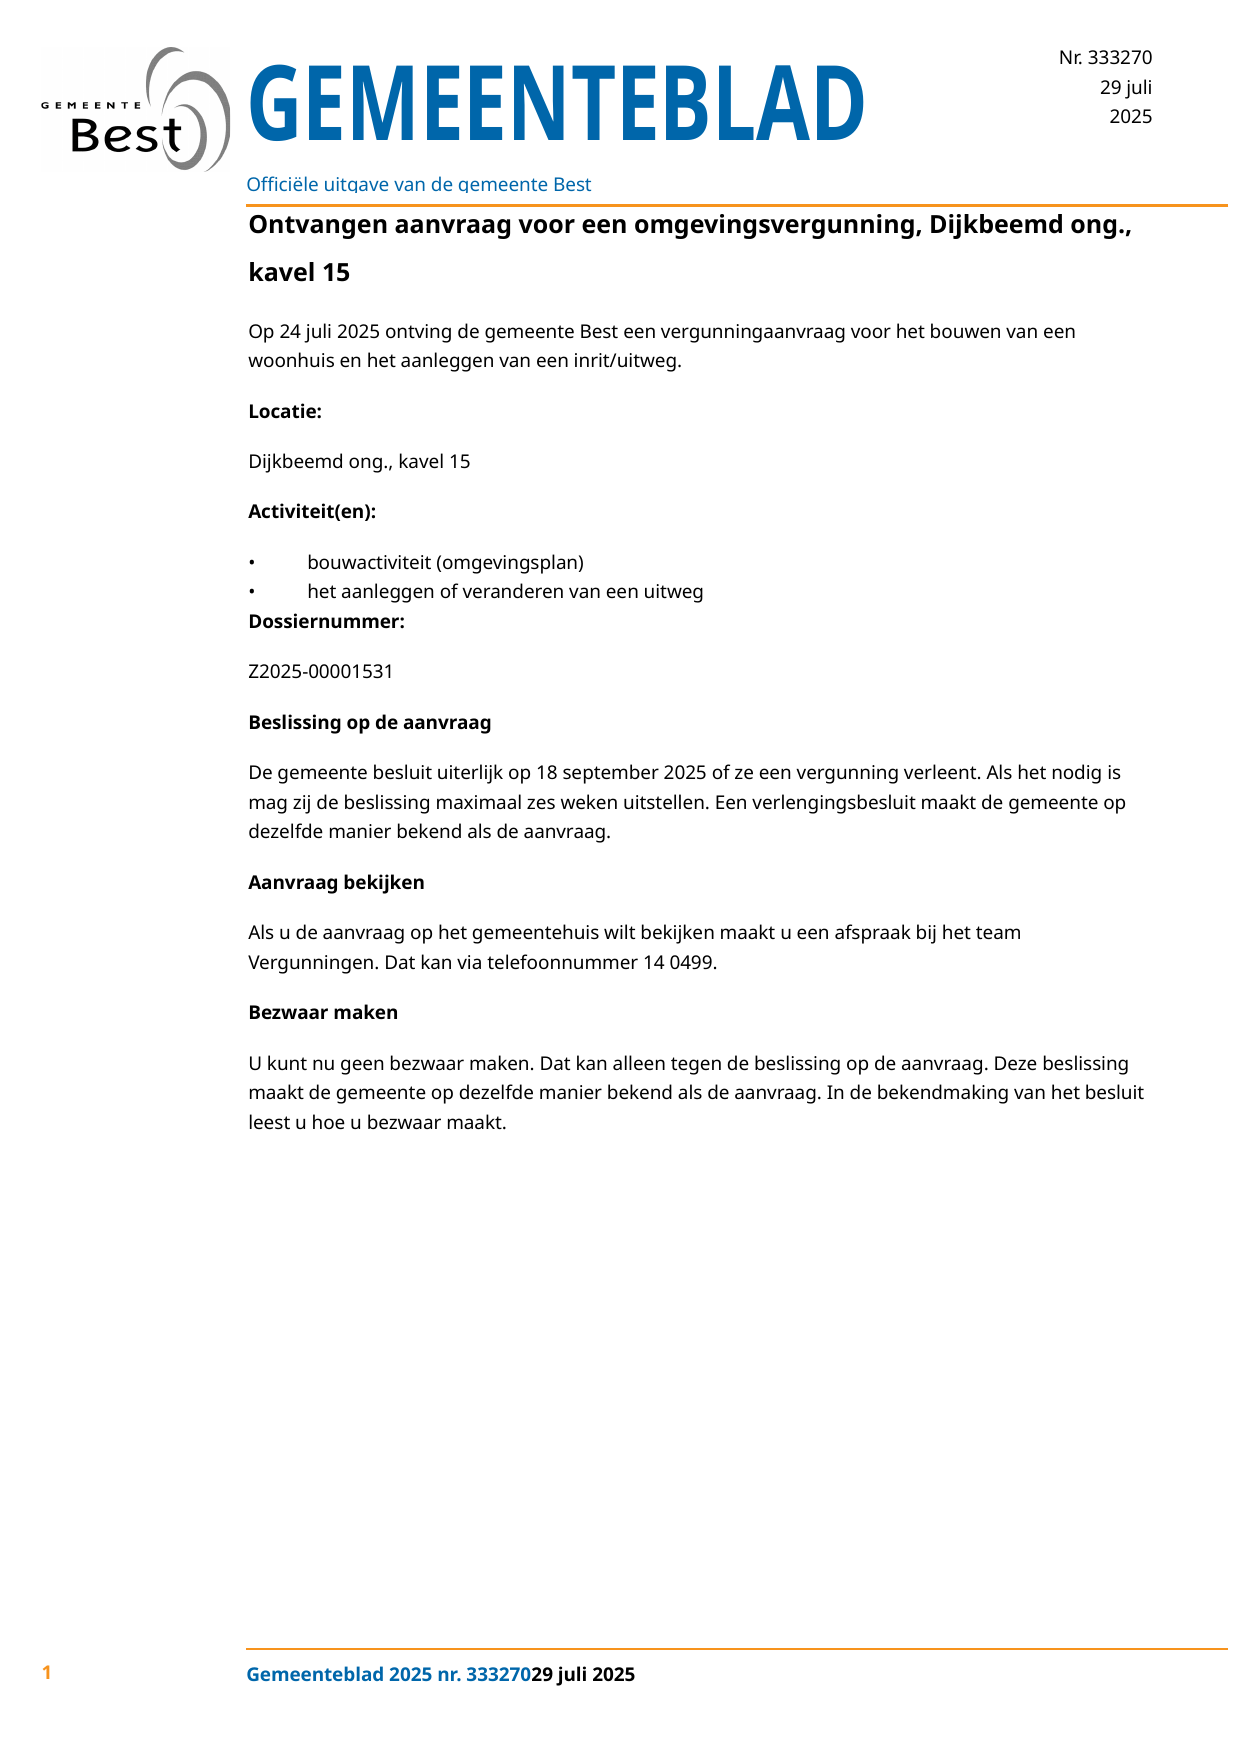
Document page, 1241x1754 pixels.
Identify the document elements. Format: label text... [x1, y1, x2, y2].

list het aanleggen of veranderen van een uitweg [248, 579, 1152, 604]
text Bezwaar maken [248, 999, 1152, 1025]
text Beslissing op de aanvraag [248, 709, 1152, 735]
text Op 24 juli 2025 ontving de gemeente Best een vergunningaanvraag voor het bouwen van een woonhuis en het aanleggen van een inrit/uitweg. [248, 318, 1152, 373]
text Dossiernummer: [248, 608, 1152, 634]
text Activiteit(en): [248, 499, 1152, 524]
text Aanvraag bekijken [248, 869, 1152, 895]
text Ontvangen aanvraag voor een omgevingsvergunning, Dijkbeemd ong., kavel 15 [248, 207, 1152, 288]
text Dijkbeemd ong., kavel 15 [248, 448, 1152, 474]
text Als u de aanvraag op het gemeentehuis wilt bekijken maakt u een afspraak bij het team Vergunningen. Dat kan via telefoonnummer 14 0499. [248, 919, 1152, 975]
text Z2025-00001531 [248, 659, 1152, 684]
list bouwactiviteit (omgevingsplan) [248, 549, 1152, 575]
picture [41, 47, 231, 172]
text U kunt nu geen bezwaar maken. Dat kan alleen tegen de beslissing op de aanvraag. Deze beslissing maakt de gemeente op dezelfde manier bekend als de aanvraag. In de bekendmaking van het besluit leest u hoe u bezwaar maakt. [248, 1050, 1152, 1135]
text De gemeente besluit uiterlijk op 18 september 2025 of ze een vergunning verleent. Als het nodig is mag zij de beslissing maximaal zes weken uitstellen. Een verlengingsbesluit maakt de gemeente op dezelfde manier bekend als de aanvraag. [248, 759, 1152, 844]
text Locatie: [248, 398, 1152, 424]
